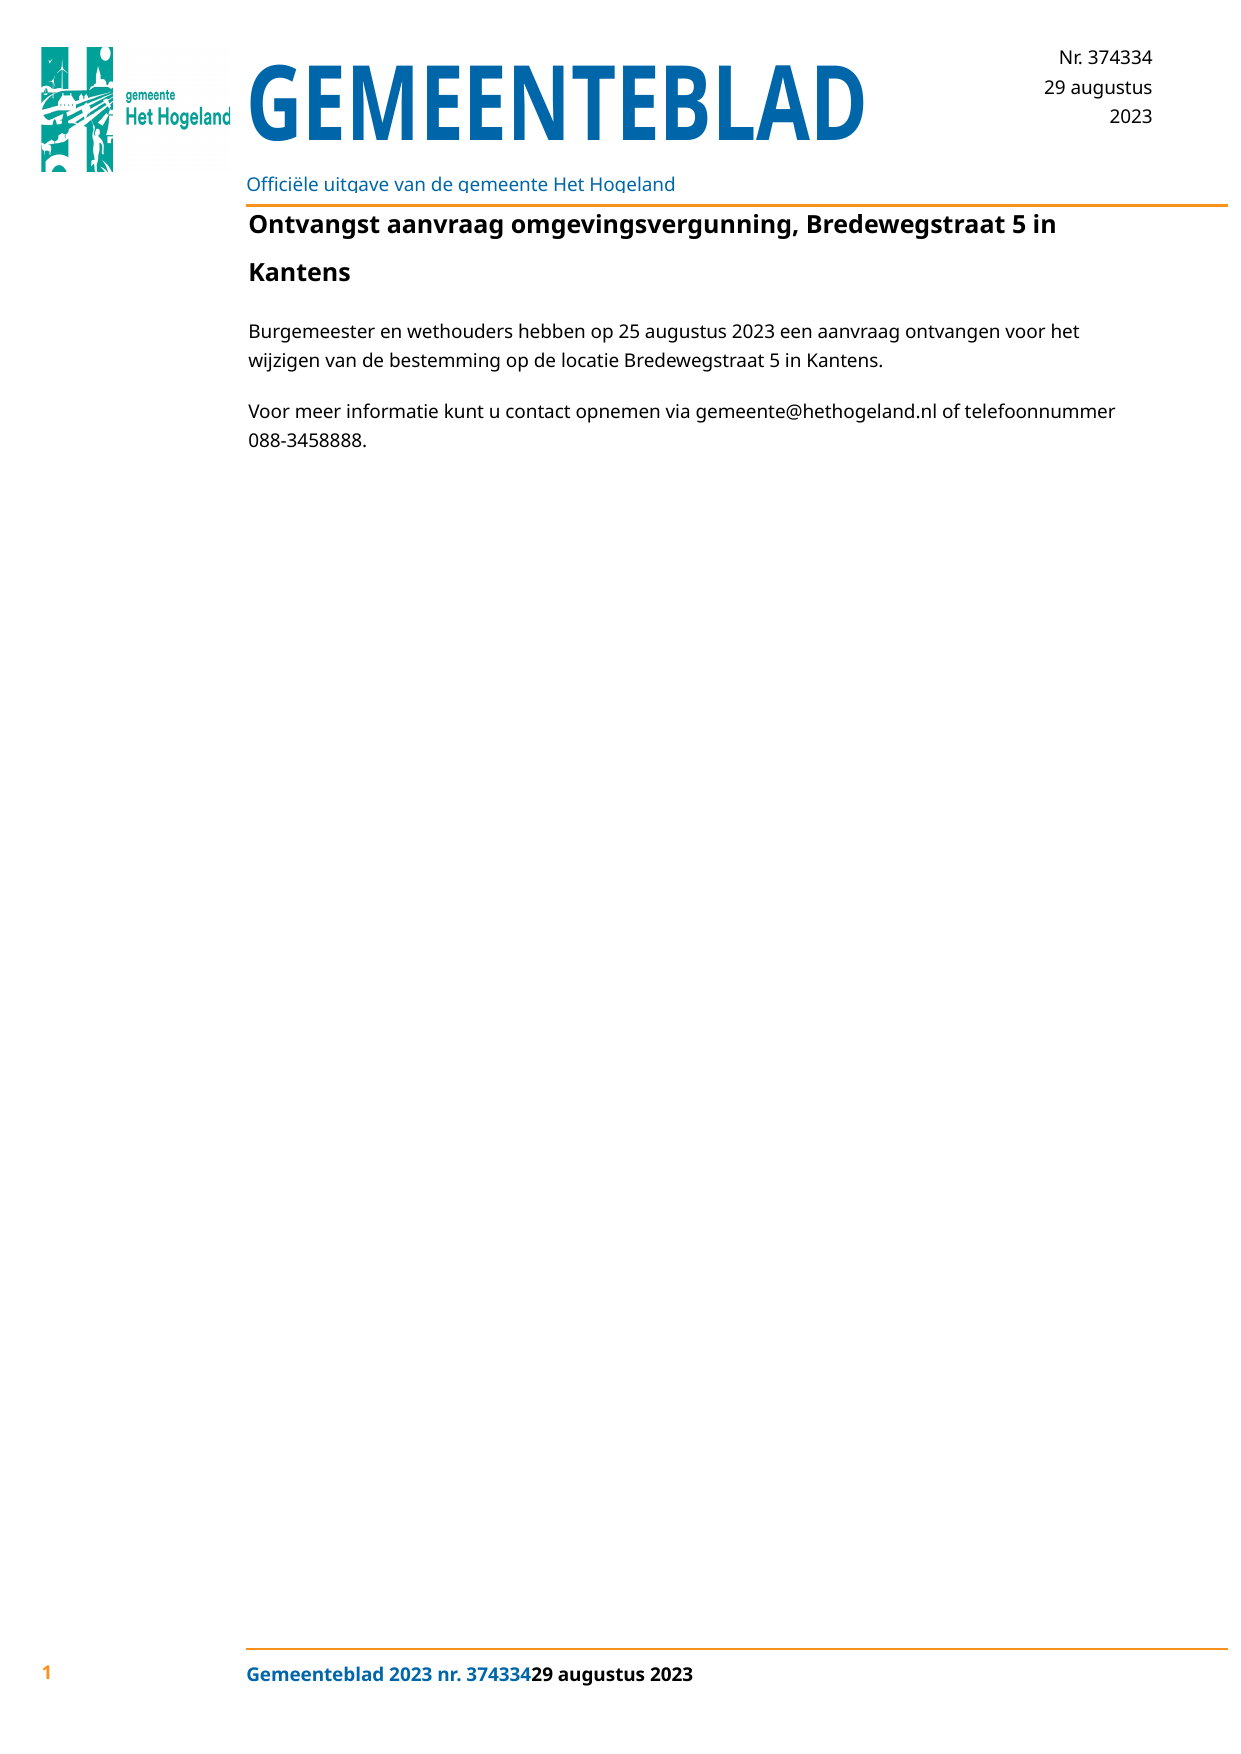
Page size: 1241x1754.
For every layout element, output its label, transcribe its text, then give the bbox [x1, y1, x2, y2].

text Burgemeester en wethouders hebben op 25 augustus 2023 een aanvraag ontvangen voor het wijzigen van de bestemming op de locatie Bredewegstraat 5 in Kantens. [248, 318, 1152, 373]
picture [41, 47, 231, 172]
text Voor meer informatie kunt u contact opnemen via gemeente@hethogeland.nl of telefoonnummer 088-3458888. [248, 398, 1152, 453]
text Ontvangst aanvraag omgevingsvergunning, Bredewegstraat 5 in Kantens [248, 207, 1152, 288]
